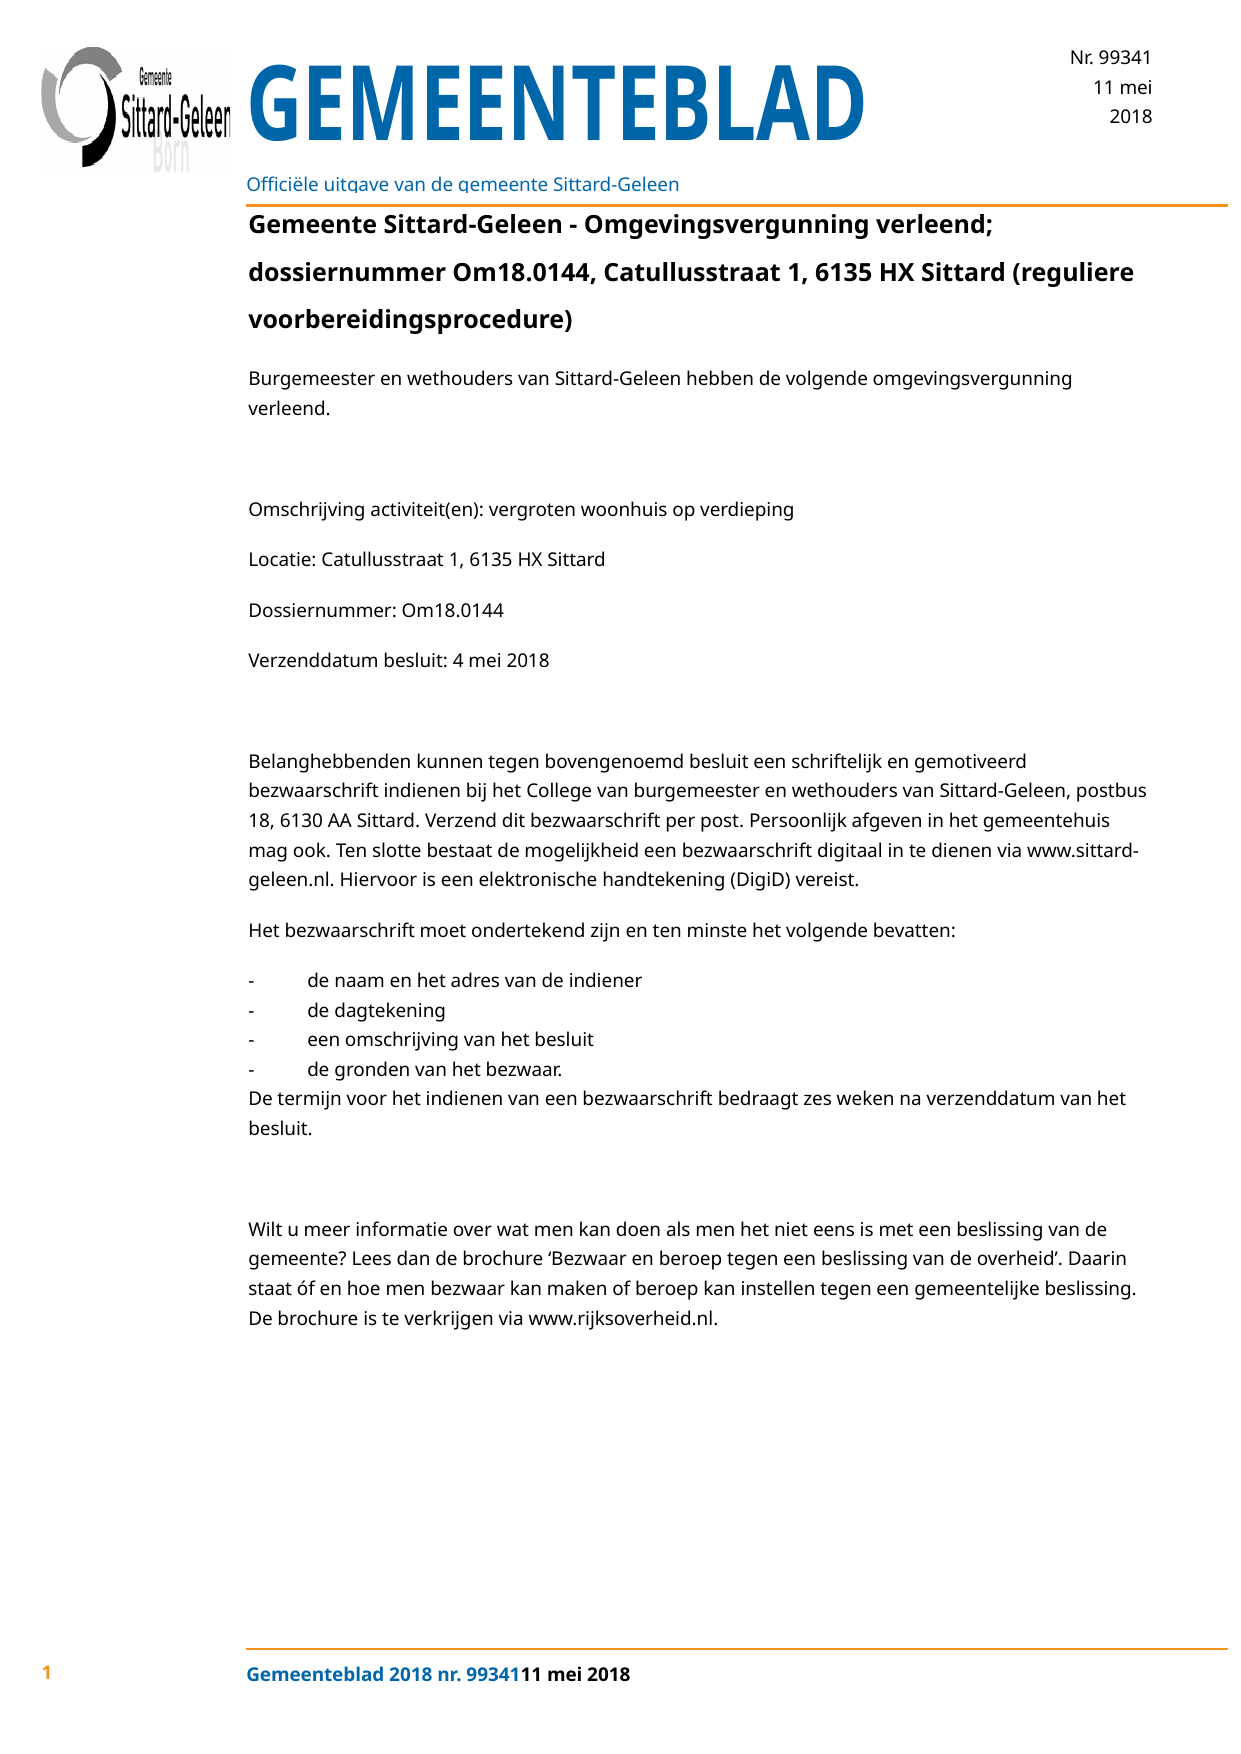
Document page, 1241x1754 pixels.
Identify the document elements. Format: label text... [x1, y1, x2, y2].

text Het bezwaarschrift moet ondertekend zijn en ten minste het volgende bevatten: [248, 917, 1152, 942]
text Verzenddatum besluit: 4 mei 2018 [248, 647, 1152, 673]
text Locatie: Catullusstraat 1, 6135 HX Sittard [248, 546, 1152, 572]
text Dossiernummer: Om18.0144 [248, 597, 1152, 622]
text De termijn voor het indienen van een bezwaarschrift bedraagt zes weken na verzenddatum van het besluit. [248, 1086, 1152, 1141]
list de naam en het adres van de indiener [248, 967, 1152, 993]
text Omschrijving activiteit(en): vergroten woonhuis op verdieping [248, 496, 1152, 522]
text Wilt u meer informatie over wat men kan doen als men het niet eens is met een beslissing van de gemeente? Lees dan de brochure ‘Bezwaar en beroep tegen een beslissing van de overheid’. Daarin staat óf en hoe men bezwaar kan maken of beroep kan instellen tegen een gemeentelijke beslissing. De brochure is te verkrijgen via www.rijksoverheid.nl. [248, 1216, 1152, 1330]
list de dagtekening [248, 997, 1152, 1022]
text Gemeente Sittard-Geleen - Omgevingsvergunning verleend; dossiernummer Om18.0144, Catullusstraat 1, 6135 HX Sittard (reguliere voorbereidingsprocedure) [248, 207, 1152, 336]
text Belanghebbenden kunnen tegen bovengenoemd besluit een schriftelijk en gemotiveerd bezwaarschrift indienen bij het College van burgemeester en wethouders van Sittard-Geleen, postbus 18, 6130 AA Sittard. Verzend dit bezwaarschrift per post. Persoonlijk afgeven in het gemeentehuis mag ook. Ten slotte bestaat de mogelijkheid een bezwaarschrift digitaal in te dienen via www.sittard-geleen.nl. Hiervoor is een elektronische handtekening (DigiD) vereist. [248, 748, 1152, 892]
picture [41, 47, 231, 172]
list een omschrijving van het besluit [248, 1026, 1152, 1052]
text Burgemeester en wethouders van Sittard-Geleen hebben de volgende omgevingsvergunning verleend. [248, 366, 1152, 421]
list de gronden van het bezwaar. [248, 1056, 1152, 1082]
